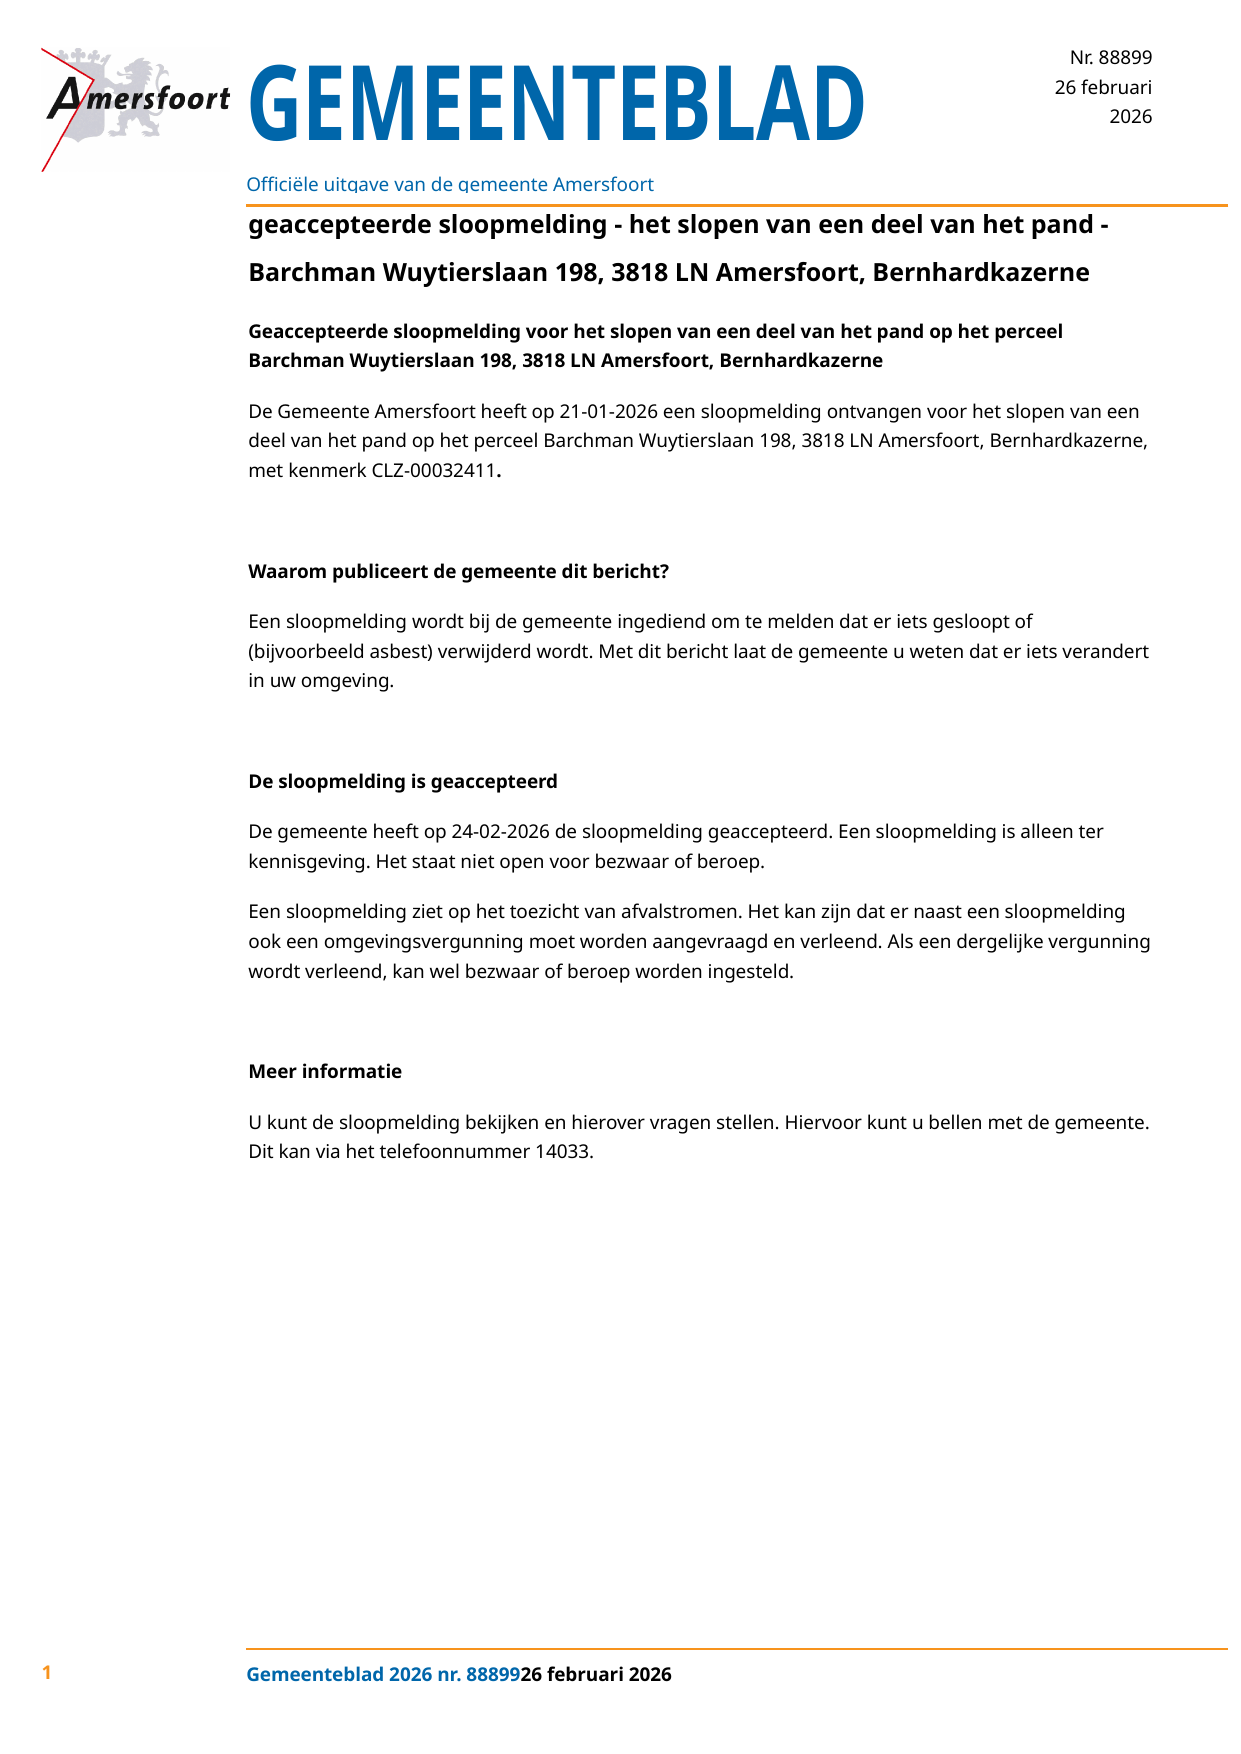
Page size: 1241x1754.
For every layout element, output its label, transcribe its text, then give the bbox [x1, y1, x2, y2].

text Een sloopmelding wordt bij de gemeente ingediend om te melden dat er iets gesloopt of (bijvoorbeeld asbest) verwijderd wordt. Met dit bericht laat de gemeente u weten dat er iets verandert in uw omgeving. [248, 608, 1152, 693]
text De gemeente heeft op 24-02-2026 de sloopmelding geaccepteerd. Een sloopmelding is alleen ter kennisgeving. Het staat niet open voor bezwaar of beroep. [248, 819, 1152, 874]
text U kunt de sloopmelding bekijken en hierover vragen stellen. Hiervoor kunt u bellen met de gemeente. Dit kan via het telefoonnummer 14033. [248, 1109, 1152, 1164]
text De sloopmelding is geaccepteerd [248, 768, 1152, 794]
text geaccepteerde sloopmelding - het slopen van een deel van het pand - Barchman Wuytierslaan 198, 3818 LN Amersfoort, Bernhardkazerne [248, 207, 1152, 288]
text Een sloopmelding ziet op het toezicht van afvalstromen. Het kan zijn dat er naast een sloopmelding ook een omgevingsvergunning moet worden aangevraagd en verleend. Als een dergelijke vergunning wordt verleend, kan wel bezwaar of beroep worden ingesteld. [248, 899, 1152, 984]
text Waarom publiceert de gemeente dit bericht? [248, 558, 1152, 584]
picture [41, 47, 231, 172]
text Meer informatie [248, 1059, 1152, 1084]
text De Gemeente Amersfoort heeft op 21-01-2026 een sloopmelding ontvangen voor het slopen van een deel van het pand op het perceel Barchman Wuytierslaan 198, 3818 LN Amersfoort, Bernhardkazerne, met kenmerk CLZ-00032411. [248, 398, 1152, 483]
text Geaccepteerde sloopmelding voor het slopen van een deel van het pand op het perceel Barchman Wuytierslaan 198, 3818 LN Amersfoort, Bernhardkazerne [248, 318, 1152, 373]
